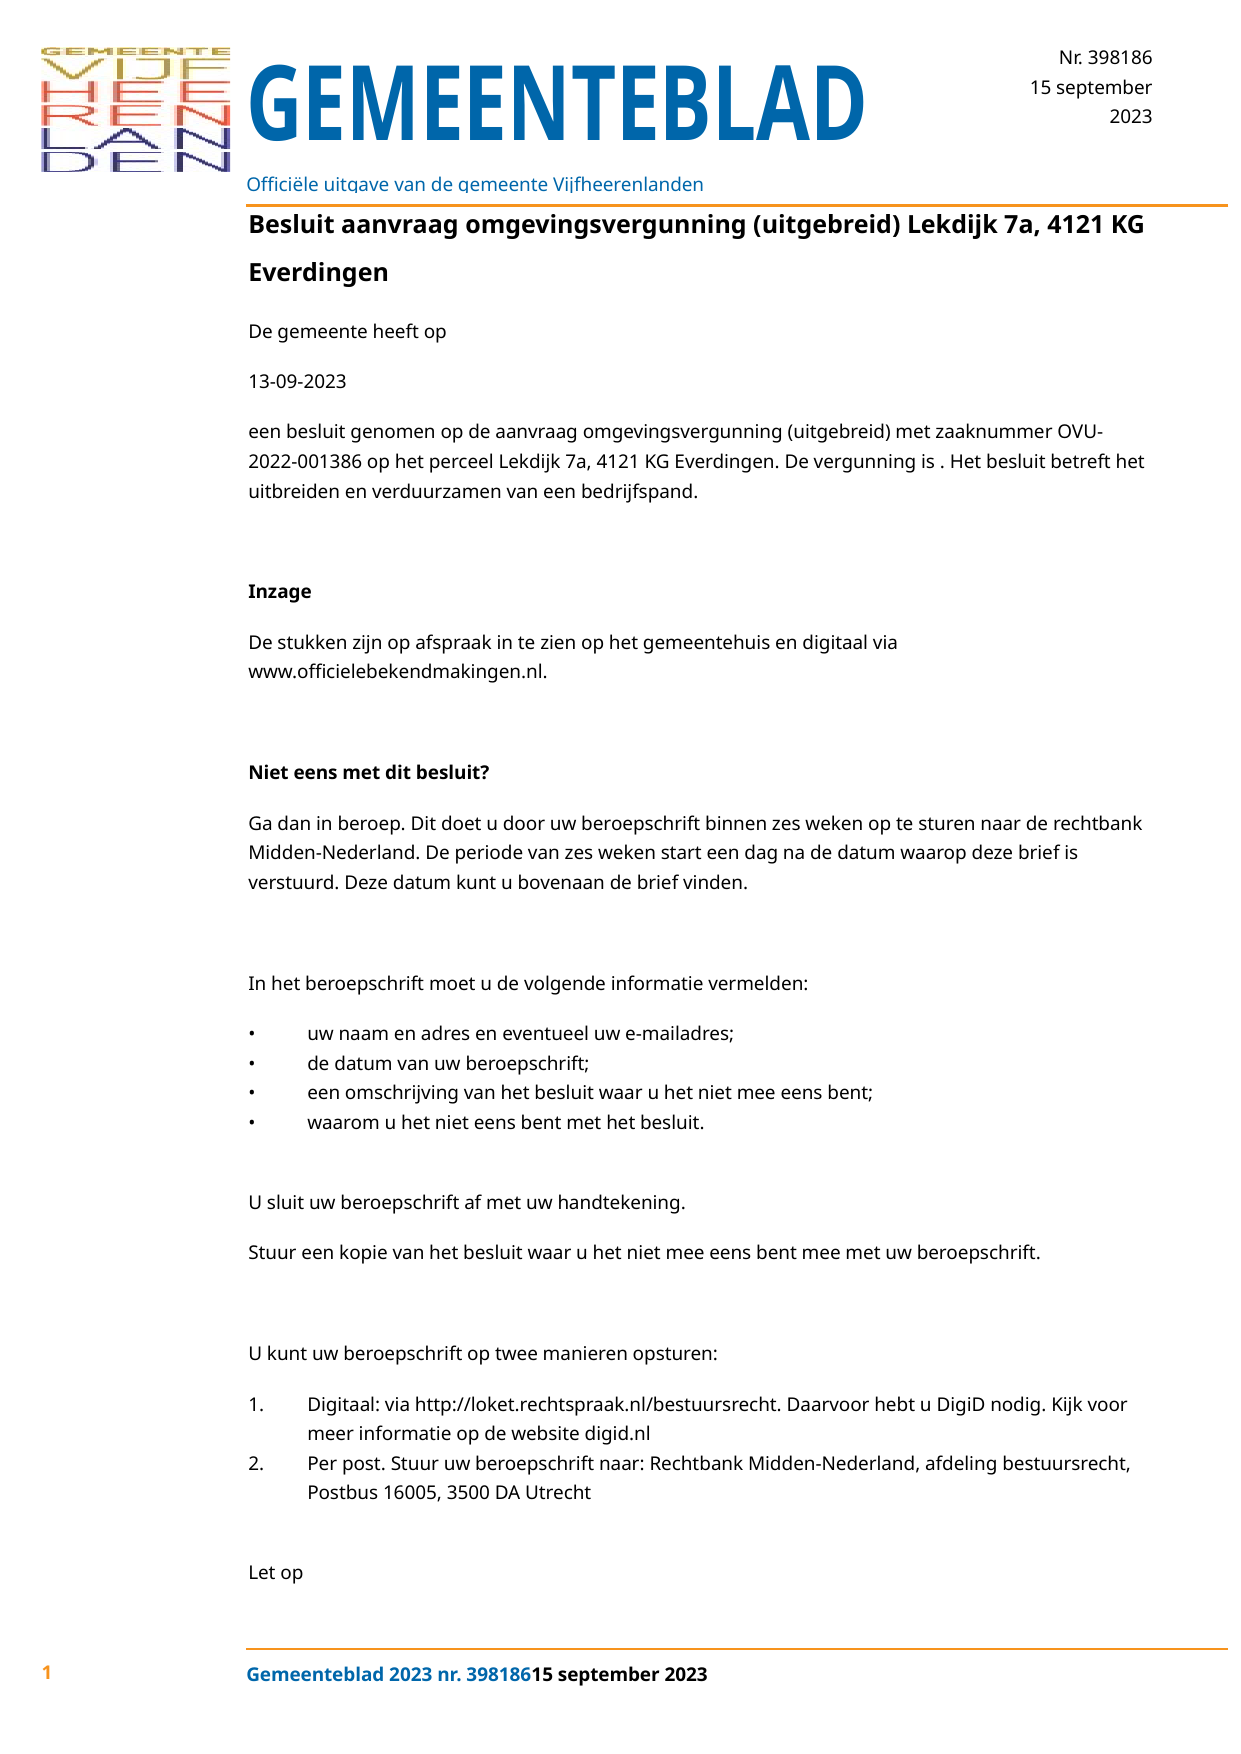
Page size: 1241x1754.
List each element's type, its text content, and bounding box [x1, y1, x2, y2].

text De stukken zijn op afspraak in te zien op het gemeentehuis en digitaal via www.officielebekendmakingen.nl. [248, 629, 1152, 684]
text Ga dan in beroep. Dit doet u door uw beroepschrift binnen zes weken op te sturen naar de rechtbank Midden-Nederland. De periode van zes weken start een dag na de datum waarop deze brief is verstuurd. Deze datum kunt u bovenaan de brief vinden. [248, 810, 1152, 895]
text De gemeente heeft op [248, 318, 1152, 344]
list een omschrijving van het besluit waar u het niet mee eens bent; [248, 1079, 1152, 1105]
list de datum van uw beroepschrift; [248, 1050, 1152, 1076]
text Besluit aanvraag omgevingsvergunning (uitgebreid) Lekdijk 7a, 4121 KG Everdingen [248, 207, 1152, 288]
list Digitaal: via http://loket.rechtspraak.nl/bestuursrecht. Daarvoor hebt u DigiD nodig. Kijk voor meer informatie op de website digid.nl [248, 1391, 1152, 1446]
list uw naam en adres en eventueel uw e-mailadres; [248, 1020, 1152, 1046]
text een besluit genomen op de aanvraag omgevingsvergunning (uitgebreid) met zaaknummer OVU-2022-001386 op het perceel Lekdijk 7a, 4121 KG Everdingen. De vergunning is . Het besluit betreft het uitbreiden en verduurzamen van een bedrijfspand. [248, 419, 1152, 504]
text Let op [248, 1559, 1152, 1585]
text U kunt uw beroepschrift op twee manieren opsturen: [248, 1340, 1152, 1366]
text In het beroepschrift moet u de volgende informatie vermelden: [248, 970, 1152, 996]
list waarom u het niet eens bent met het besluit. [248, 1109, 1152, 1135]
text Inzage [248, 579, 1152, 604]
text Niet eens met dit besluit? [248, 759, 1152, 785]
text 13-09-2023 [248, 368, 1152, 394]
picture [41, 47, 231, 172]
text Stuur een kopie van het besluit waar u het niet mee eens bent mee met uw beroepschrift. [248, 1239, 1152, 1265]
text U sluit uw beroepschrift af met uw handtekening. [248, 1189, 1152, 1215]
list Per post. Stuur uw beroepschrift naar: Rechtbank Midden-Nederland, afdeling bestuursrecht, Postbus 16005, 3500 DA Utrecht [248, 1450, 1152, 1505]
